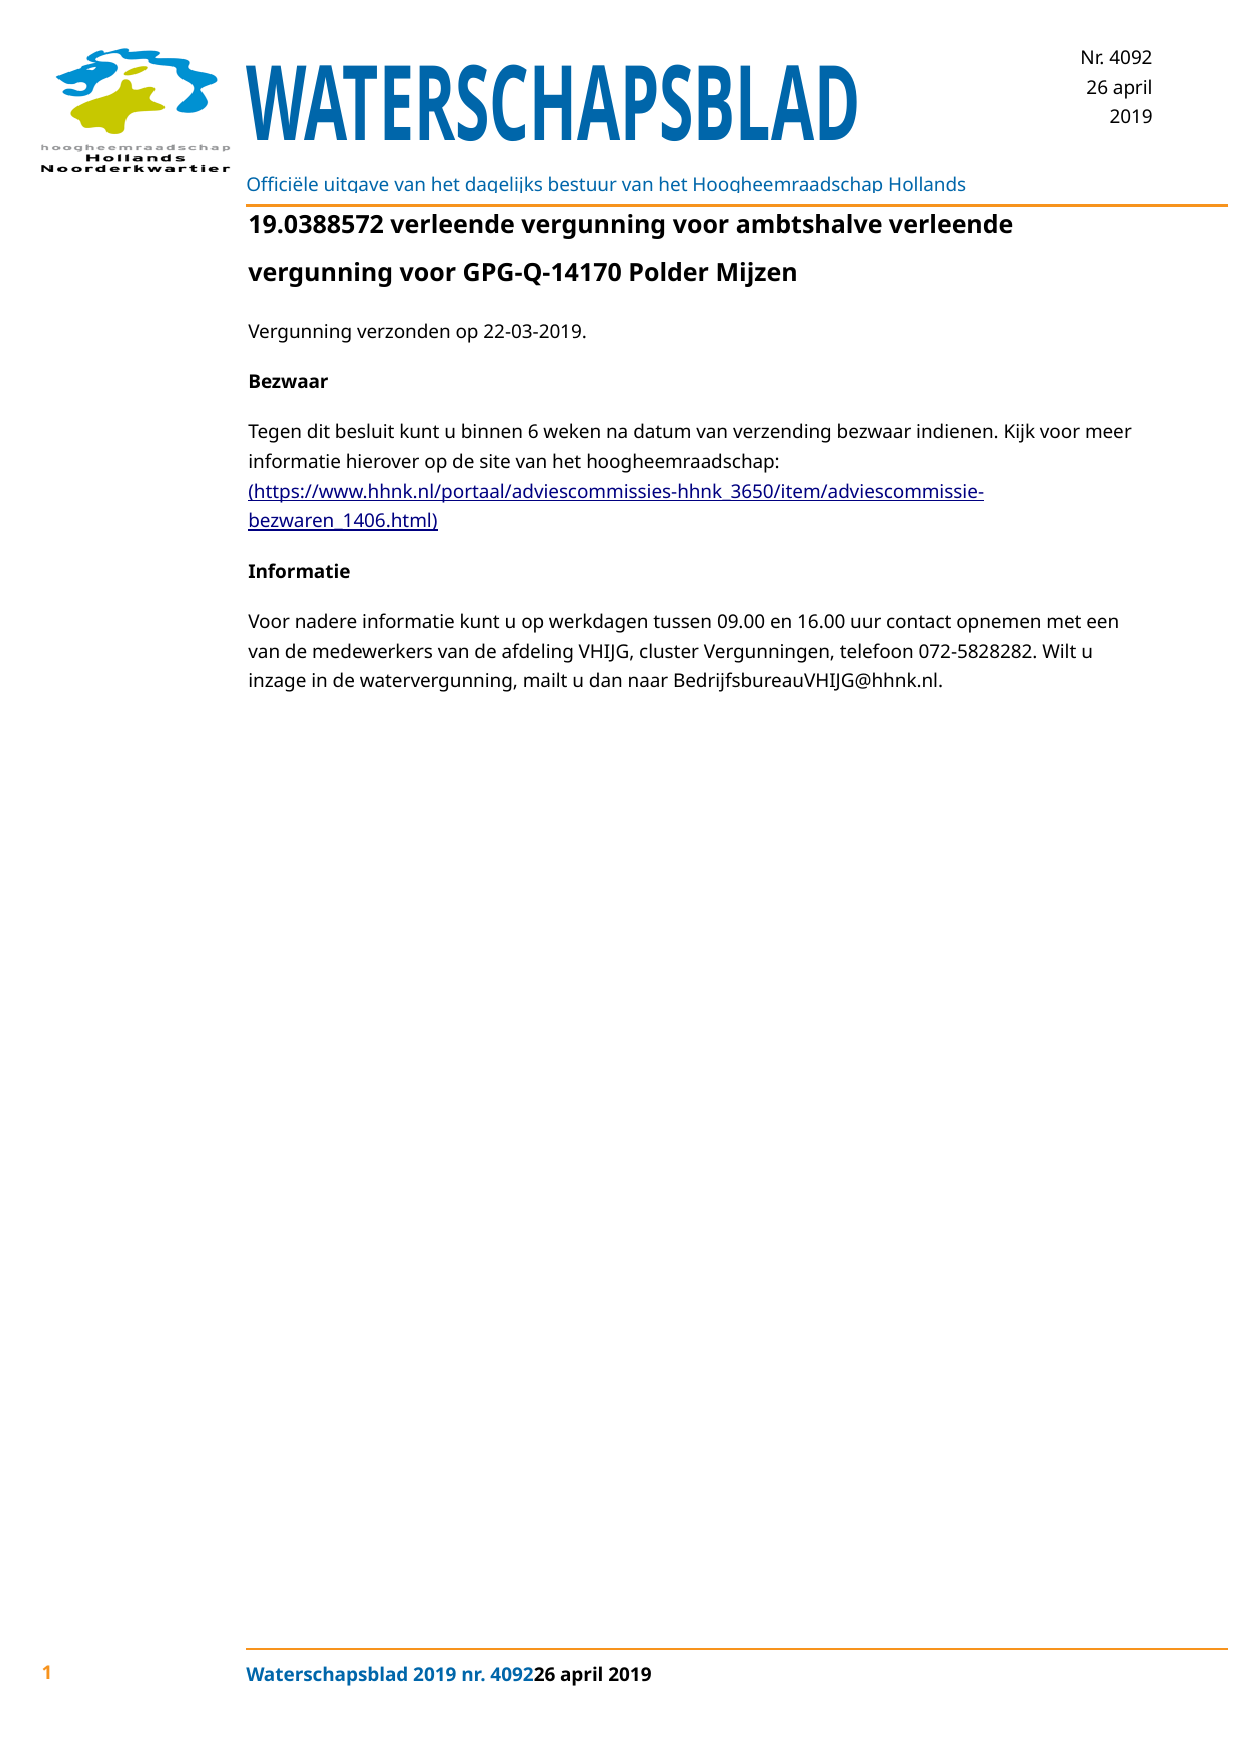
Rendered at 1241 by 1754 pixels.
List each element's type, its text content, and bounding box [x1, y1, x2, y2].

text Voor nadere informatie kunt u op werkdagen tussen 09.00 en 16.00 uur contact opnemen met een van de medewerkers van de afdeling VHIJG, cluster Vergunningen, telefoon 072-5828282. Wilt u inzage in de watervergunning, mailt u dan naar BedrijfsbureauVHIJG@hhnk.nl. [248, 608, 1152, 693]
text 19.0388572 verleende vergunning voor ambtshalve verleende vergunning voor GPG-Q-14170 Polder Mijzen [248, 207, 1152, 288]
text Bezwaar [248, 368, 1152, 394]
text Vergunning verzonden op 22-03-2019. [248, 318, 1152, 344]
text Tegen dit besluit kunt u binnen 6 weken na datum van verzending bezwaar indienen. Kijk voor meer informatie hierover op de site van het hoogheemraadschap: (https://www.hhnk.nl/portaal/adviescommissies-hhnk_3650/item/adviescommissie-bezwaren_1406.html) [248, 419, 1152, 533]
text Informatie [248, 558, 1152, 584]
picture [41, 47, 231, 172]
